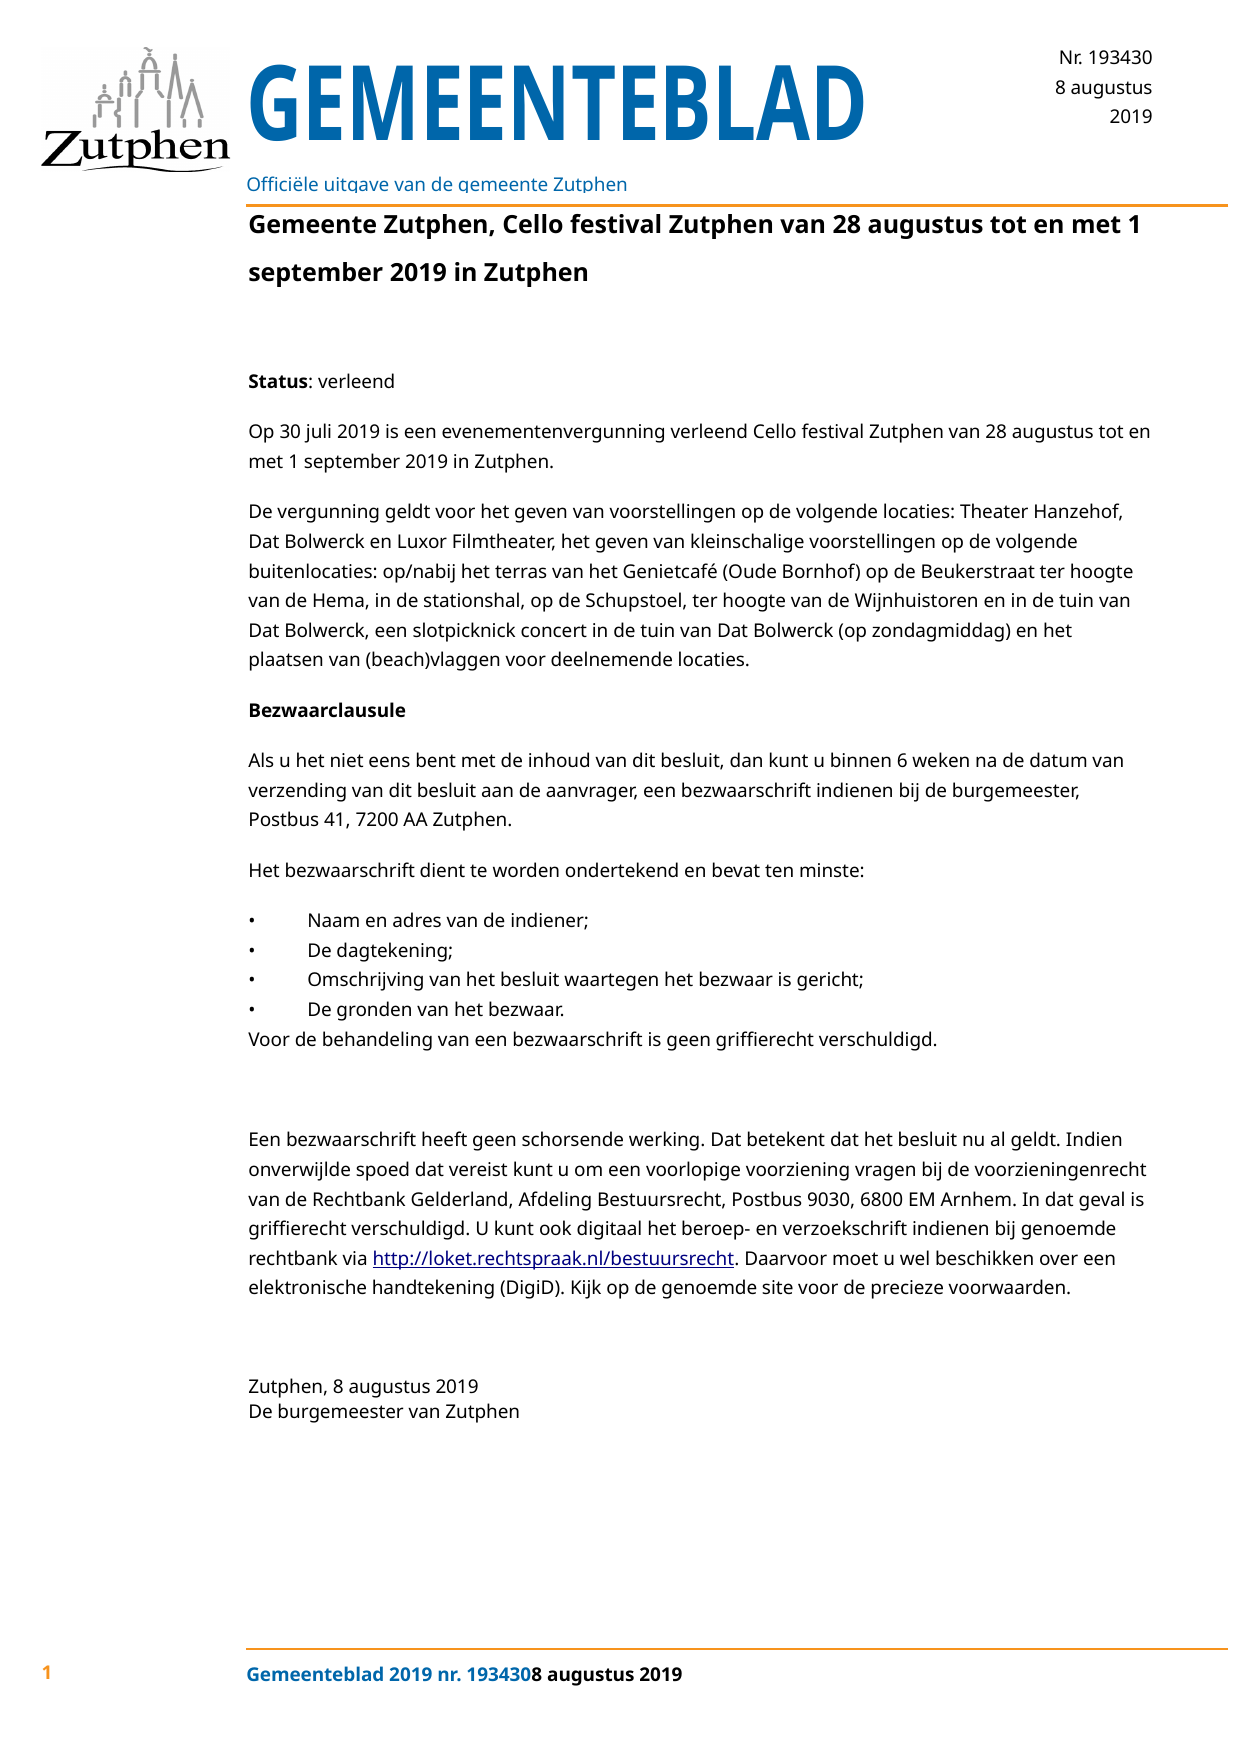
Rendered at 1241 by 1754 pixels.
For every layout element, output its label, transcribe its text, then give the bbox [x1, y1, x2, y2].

text Status: verleend [248, 368, 1152, 394]
text De burgemeester van Zutphen [248, 1398, 1152, 1424]
list De gronden van het bezwaar. [248, 996, 1152, 1022]
text Bezwaarclausule [248, 697, 1152, 723]
text Voor de behandeling van een bezwaarschrift is geen griffierecht verschuldigd. [248, 1026, 1152, 1052]
list Omschrijving van het besluit waartegen het bezwaar is gericht; [248, 967, 1152, 992]
text Op 30 juli 2019 is een evenementenvergunning verleend Cello festival Zutphen van 28 augustus tot en met 1 september 2019 in Zutphen. [248, 419, 1152, 474]
text Het bezwaarschrift dient te worden ondertekend en bevat ten minste: [248, 857, 1152, 883]
text Als u het niet eens bent met de inhoud van dit besluit, dan kunt u binnen 6 weken na de datum van verzending van dit besluit aan de aanvrager, een bezwaarschrift indienen bij de burgemeester, Postbus 41, 7200 AA Zutphen. [248, 747, 1152, 832]
text Een bezwaarschrift heeft geen schorsende werking. Dat betekent dat het besluit nu al geldt. Indien onverwijlde spoed dat vereist kunt u om een voorlopige voorziening vragen bij de voorzieningenrecht van de Rechtbank Gelderland, Afdeling Bestuursrecht, Postbus 9030, 6800 EM Arnhem. In dat geval is griffierecht verschuldigd. U kunt ook digitaal het beroep- en verzoekschrift indienen bij genoemde rechtbank via http://loket.rechtspraak.nl/bestuursrecht. Daarvoor moet u wel beschikken over een elektronische handtekening (DigiD). Kijk op de genoemde site voor de precieze voorwaarden. [248, 1127, 1152, 1300]
picture [41, 47, 231, 172]
list De dagtekening; [248, 937, 1152, 963]
list Naam en adres van de indiener; [248, 907, 1152, 933]
text Gemeente Zutphen, Cello festival Zutphen van 28 augustus tot en met 1 september 2019 in Zutphen [248, 207, 1152, 288]
text Zutphen, 8 augustus 2019 [248, 1373, 1152, 1398]
text De vergunning geldt voor het geven van voorstellingen op de volgende locaties: Theater Hanzehof, Dat Bolwerck en Luxor Filmtheater, het geven van kleinschalige voorstellingen op de volgende buitenlocaties: op/nabij het terras van het Genietcafé (Oude Bornhof) op de Beukerstraat ter hoogte van de Hema, in de stationshal, op de Schupstoel, ter hoogte van de Wijnhuistoren en in de tuin van Dat Bolwerck, een slotpicknick concert in de tuin van Dat Bolwerck (op zondagmiddag) en het plaatsen van (beach)vlaggen voor deelnemende locaties. [248, 499, 1152, 672]
